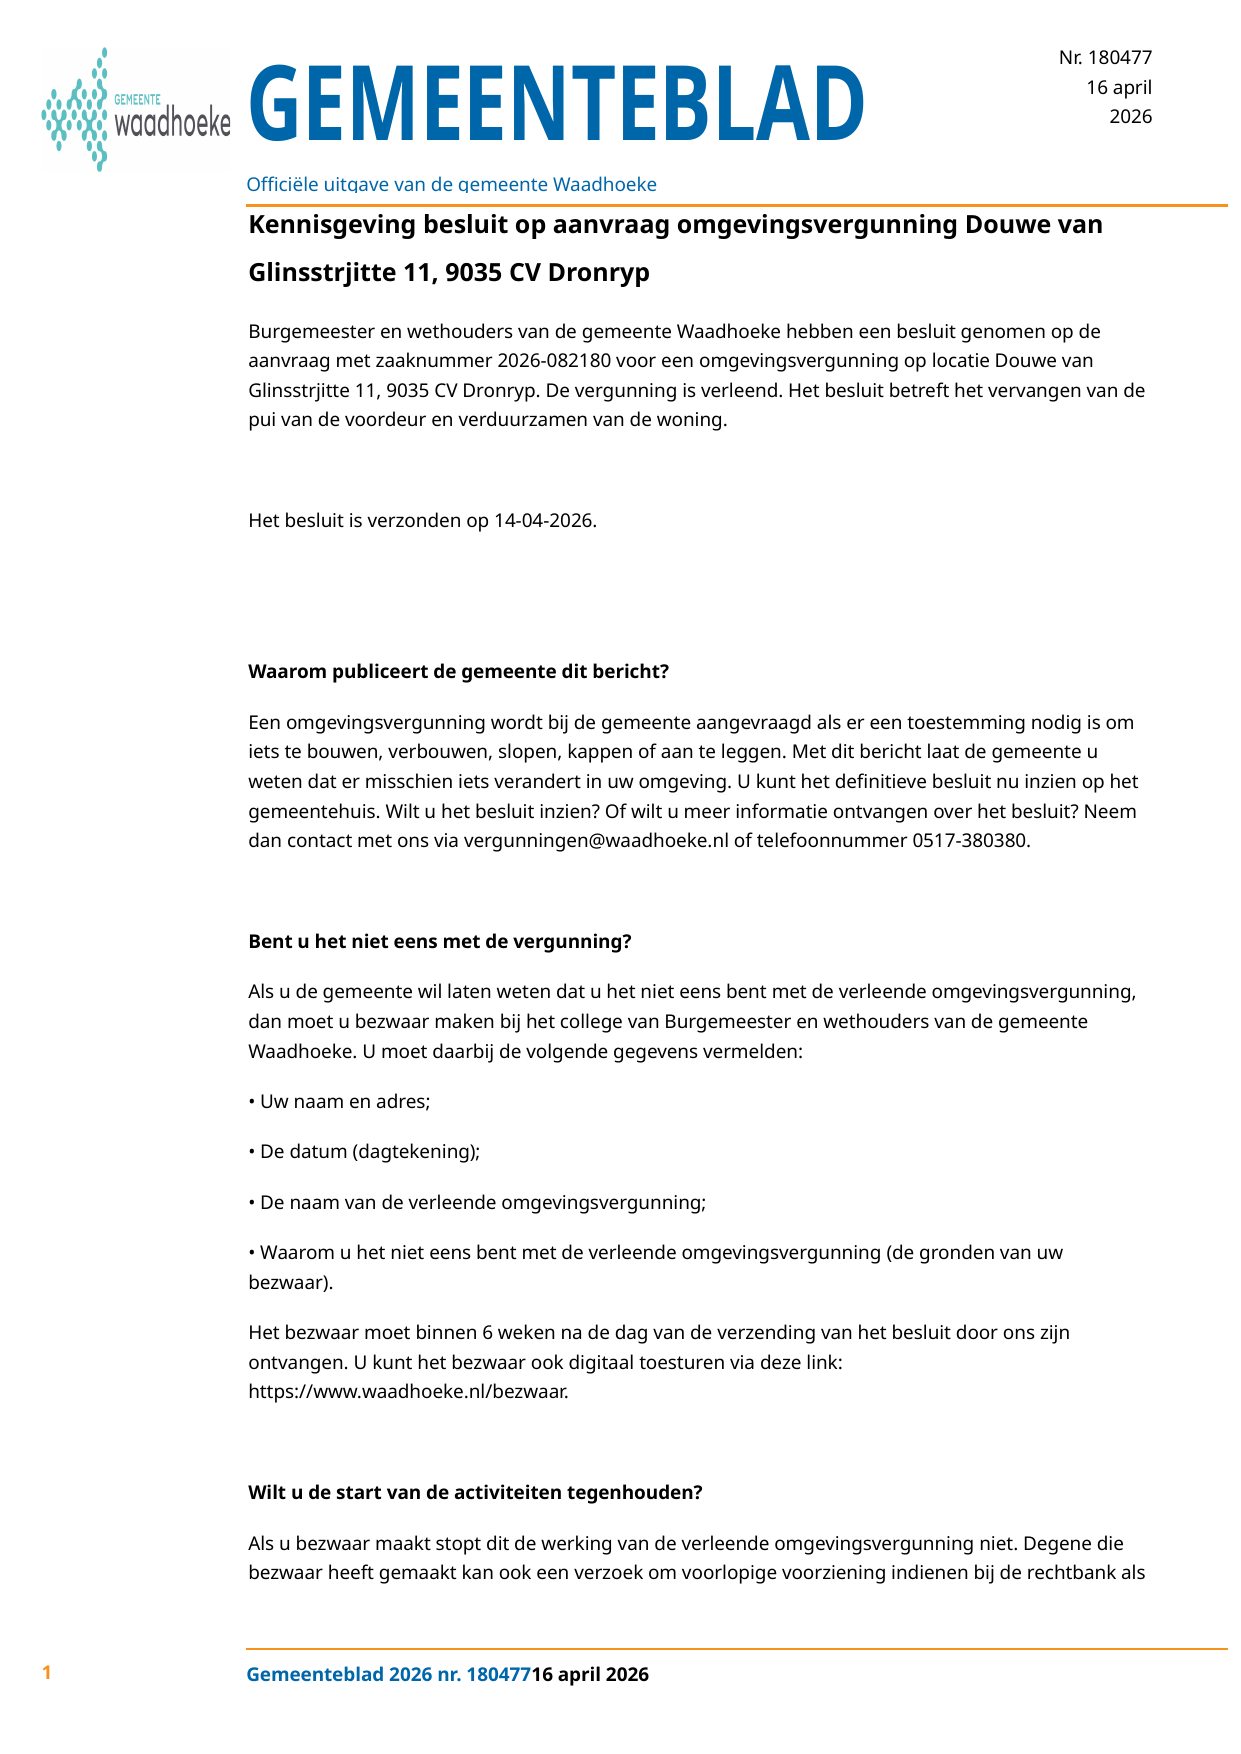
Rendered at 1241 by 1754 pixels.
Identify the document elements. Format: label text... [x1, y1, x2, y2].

picture [41, 47, 231, 172]
text Het besluit is verzonden op 14-04-2026. [248, 507, 1152, 533]
text • De datum (dagtekening); [248, 1139, 1152, 1164]
text Kennisgeving besluit op aanvraag omgevingsvergunning Douwe van Glinsstrjitte 11, 9035 CV Dronryp [248, 207, 1152, 288]
text Burgemeester en wethouders van de gemeente Waadhoeke hebben een besluit genomen op de aanvraag met zaaknummer 2026-082180 voor een omgevingsvergunning op locatie Douwe van Glinsstrjitte 11, 9035 CV Dronryp. De vergunning is verleend. Het besluit betreft het vervangen van de pui van de voordeur en verduurzamen van de woning. [248, 318, 1152, 432]
text Als u de gemeente wil laten weten dat u het niet eens bent met de verleende omgevingsvergunning, dan moet u bezwaar maken bij het college van Burgemeester en wethouders van de gemeente Waadhoeke. U moet daarbij de volgende gegevens vermelden: [248, 979, 1152, 1064]
text Bent u het niet eens met de vergunning? [248, 928, 1152, 954]
text Als u bezwaar maakt stopt dit de werking van de verleende omgevingsvergunning niet. Degene die bezwaar heeft gemaakt kan ook een verzoek om voorlopige voorziening indienen bij de rechtbank als [248, 1530, 1152, 1585]
text • Waarom u het niet eens bent met de verleende omgevingsvergunning (de gronden van uw bezwaar). [248, 1239, 1152, 1295]
text • Uw naam en adres; [248, 1088, 1152, 1114]
text Wilt u de start van de activiteiten tegenhouden? [248, 1479, 1152, 1505]
text Het bezwaar moet binnen 6 weken na de dag van de verzending van het besluit door ons zijn ontvangen. U kunt het bezwaar ook digitaal toesturen via deze link: https://www.waadhoeke.nl/bezwaar. [248, 1319, 1152, 1404]
text Waarom publiceert de gemeente dit bericht? [248, 659, 1152, 684]
text • De naam van de verleende omgevingsvergunning; [248, 1189, 1152, 1215]
text Een omgevingsvergunning wordt bij de gemeente aangevraagd als er een toestemming nodig is om iets te bouwen, verbouwen, slopen, kappen of aan te leggen. Met dit bericht laat de gemeente u weten dat er misschien iets verandert in uw omgeving. U kunt het definitieve besluit nu inzien op het gemeentehuis. Wilt u het besluit inzien? Of wilt u meer informatie ontvangen over het besluit? Neem dan contact met ons via vergunningen@waadhoeke.nl of telefoonnummer 0517-380380. [248, 709, 1152, 853]
